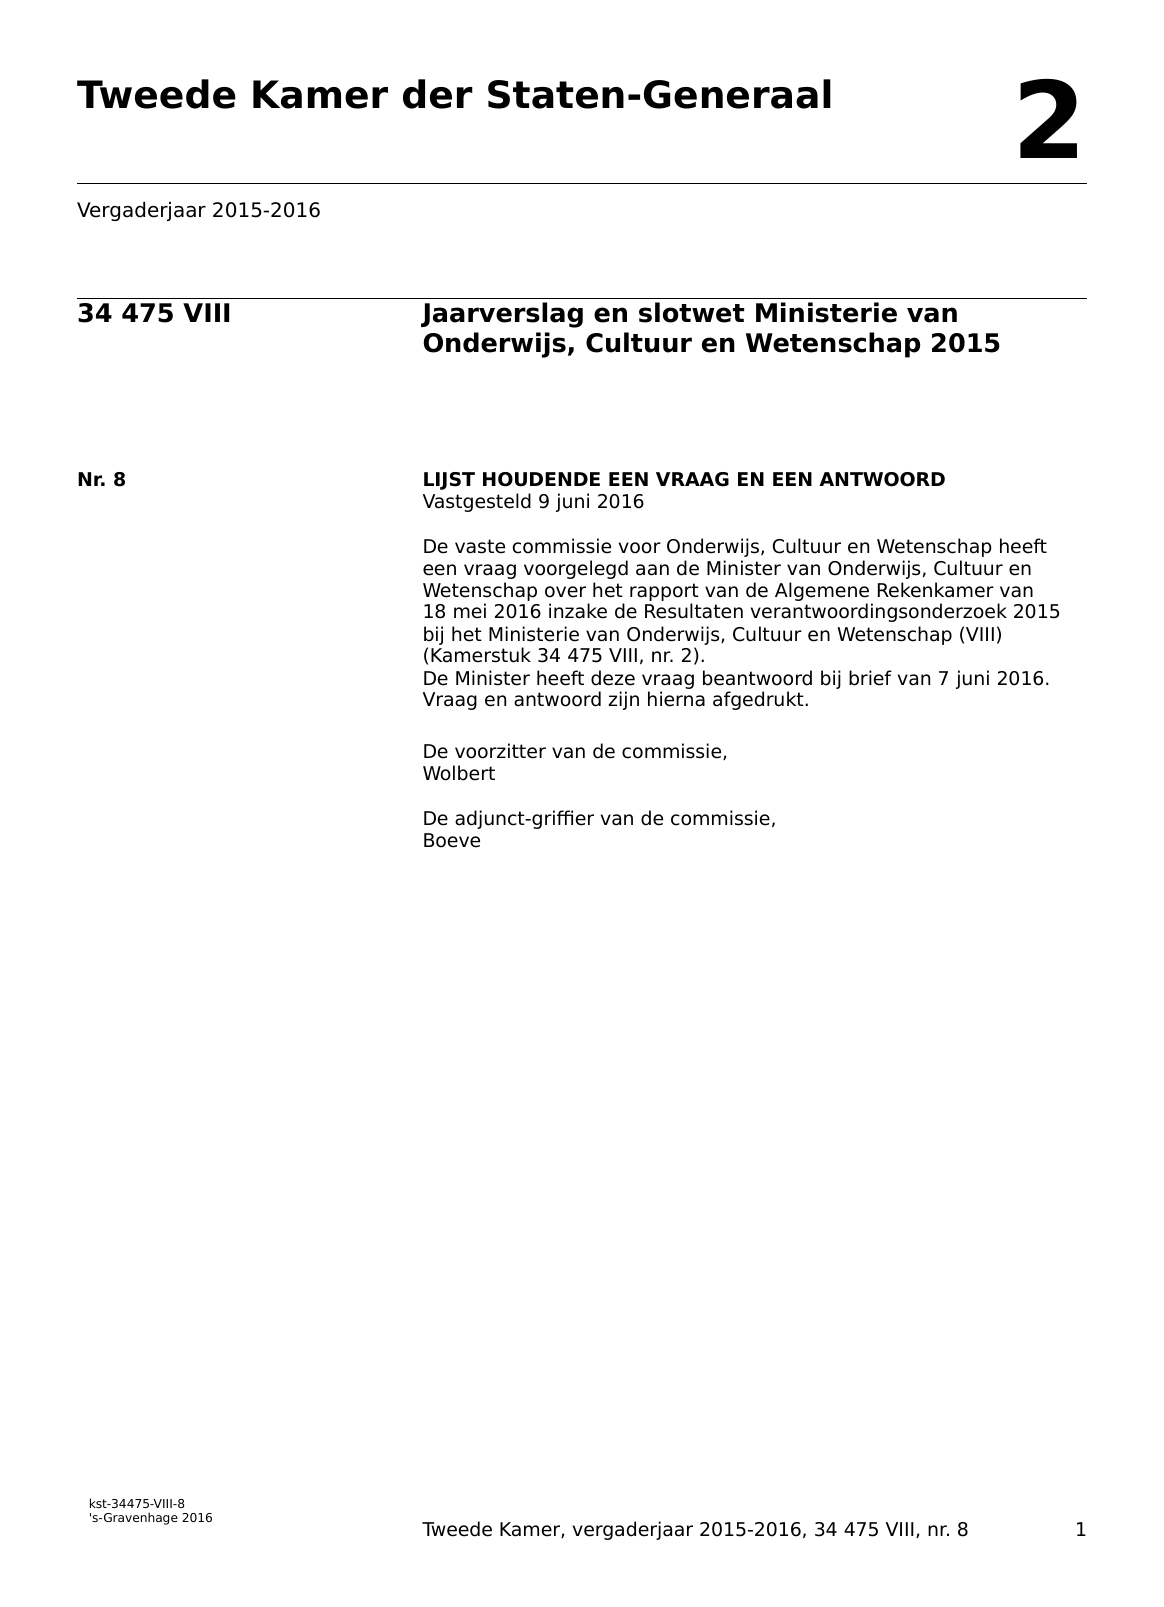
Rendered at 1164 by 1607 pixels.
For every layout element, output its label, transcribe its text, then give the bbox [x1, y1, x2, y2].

subtitle Nr. 8 LIJST HOUDENDE EEN VRAAG EN EEN ANTWOORD [77, 469, 1087, 491]
text De voorzitter van de commissie, Wolbert [422, 741, 1087, 785]
text kst-34475-VIII-8 [88, 1497, 323, 1511]
text De adjunct-griffier van de commissie, Boeve [422, 807, 1087, 851]
subtitle 34 475 VIII Jaarverslag en slotwet Ministerie van Onderwijs, Cultuur en Wetenschap 2015 [77, 299, 1087, 358]
text 's-Gravenhage 2016 [88, 1511, 323, 1525]
text De vaste commissie voor Onderwijs, Cultuur en Wetenschap heeft een vraag voorgelegd aan de Minister van Onderwijs, Cultuur en Wetenschap over het rapport van de Algemene Rekenkamer van 18 mei 2016 inzake de Resultaten verantwoordingsonderzoek 2015 bij het Ministerie van Onderwijs, Cultuur en Wetenschap (VIII) (Kamerstuk 34 475 VIII, nr. 2). [422, 536, 1087, 667]
table_header Tweede Kamer der Staten-Generaal [77, 59, 886, 183]
table_cell Vergaderjaar 2015-2016 [77, 184, 1087, 298]
text De Minister heeft deze vraag beantwoord bij brief van 7 juni 2016. Vraag en antwoord zijn hierna afgedrukt. [422, 667, 1087, 711]
table_header 2 [886, 59, 1087, 183]
text Vastgesteld 9 juni 2016 [422, 491, 1087, 513]
